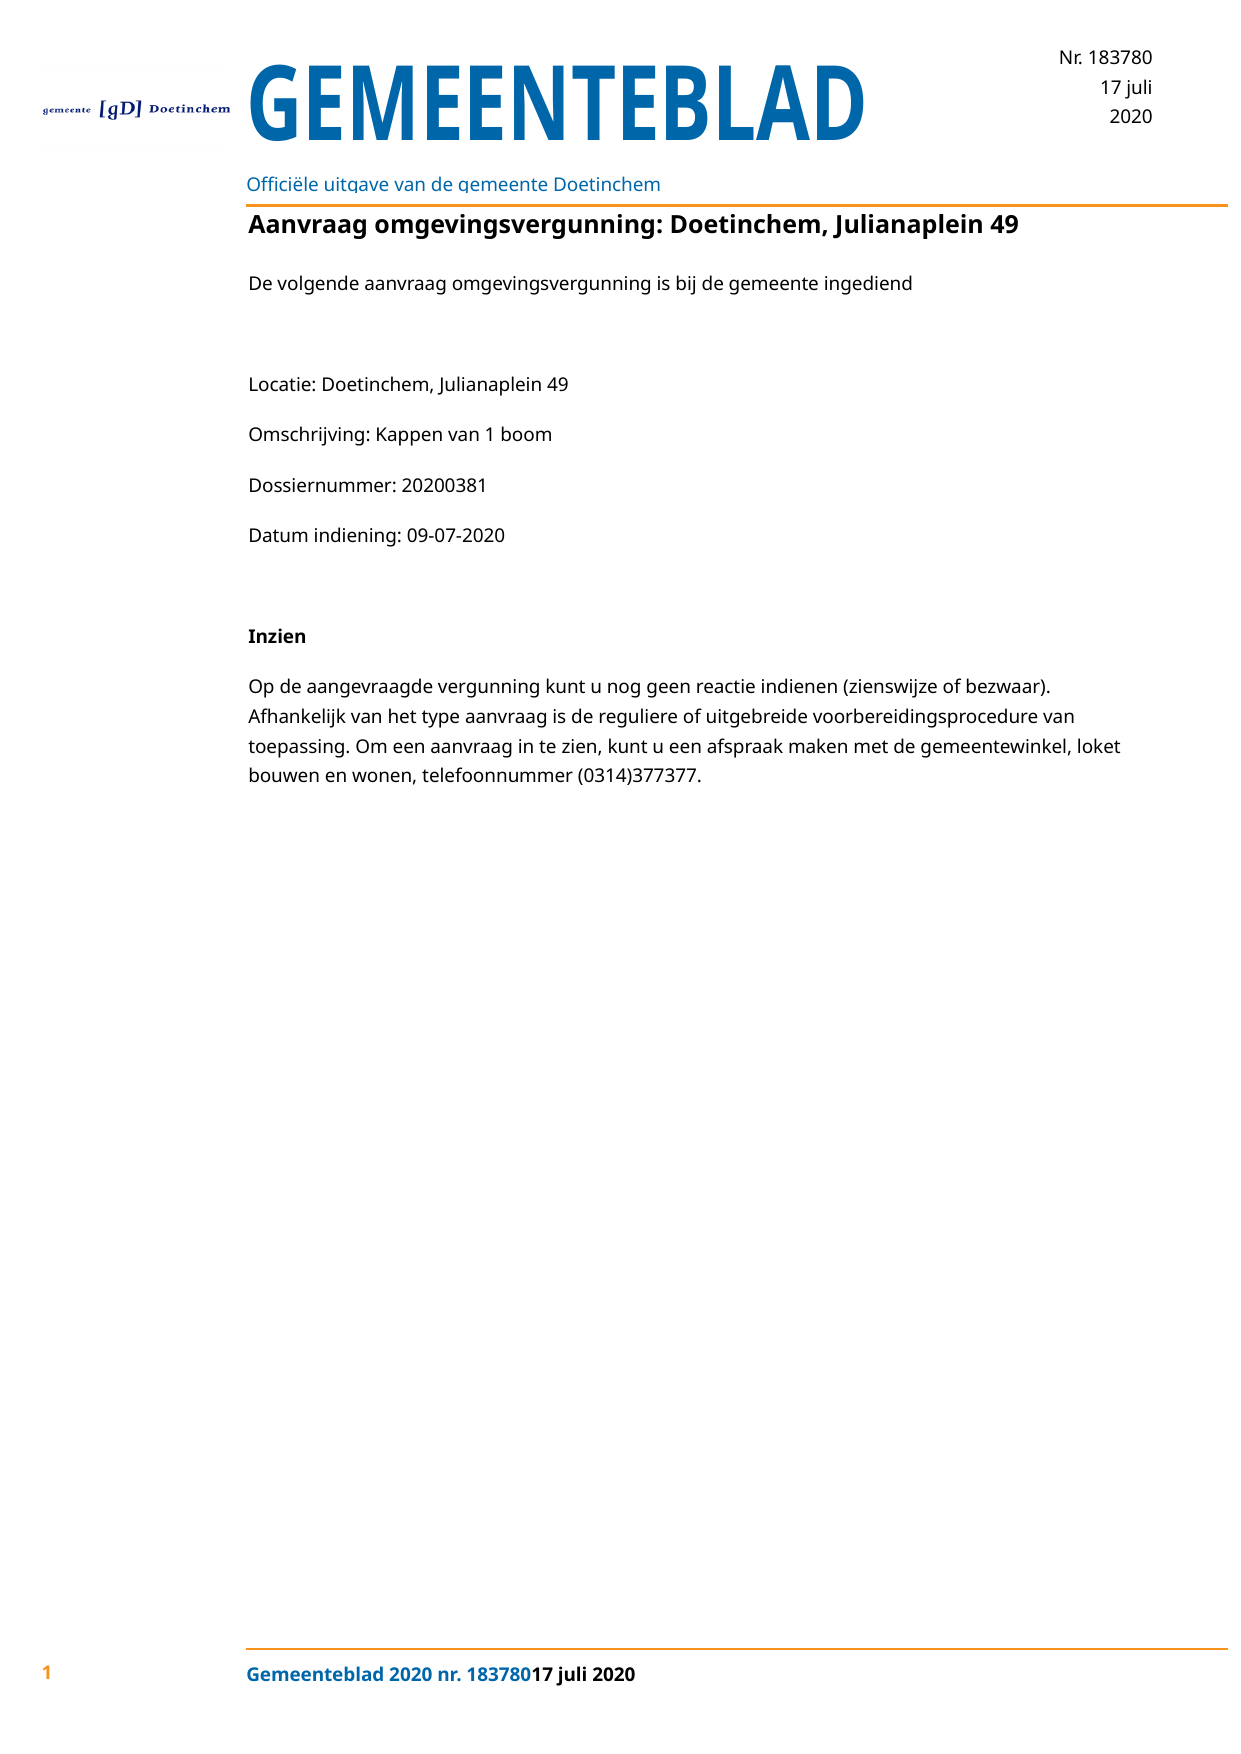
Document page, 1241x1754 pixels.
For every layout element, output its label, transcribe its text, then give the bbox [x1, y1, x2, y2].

text Aanvraag omgevingsvergunning: Doetinchem, Julianaplein 49 [248, 207, 1152, 241]
text Omschrijving: Kappen van 1 boom [248, 422, 1152, 447]
text Datum indiening: 09-07-2020 [248, 522, 1152, 548]
text Dossiernummer: 20200381 [248, 472, 1152, 498]
text Op de aangevraagde vergunning kunt u nog geen reactie indienen (zienswijze of bezwaar). Afhankelijk van het type aanvraag is de reguliere of uitgebreide voorbereidingsprocedure van toepassing. Om een aanvraag in te zien, kunt u een afspraak maken met de gemeentewinkel, loket bouwen en wonen, telefoonnummer (0314)377377. [248, 674, 1152, 788]
text De volgende aanvraag omgevingsvergunning is bij de gemeente ingediend [248, 270, 1152, 296]
picture [41, 47, 231, 172]
text Locatie: Doetinchem, Julianaplein 49 [248, 371, 1152, 397]
text Inzien [248, 623, 1152, 649]
